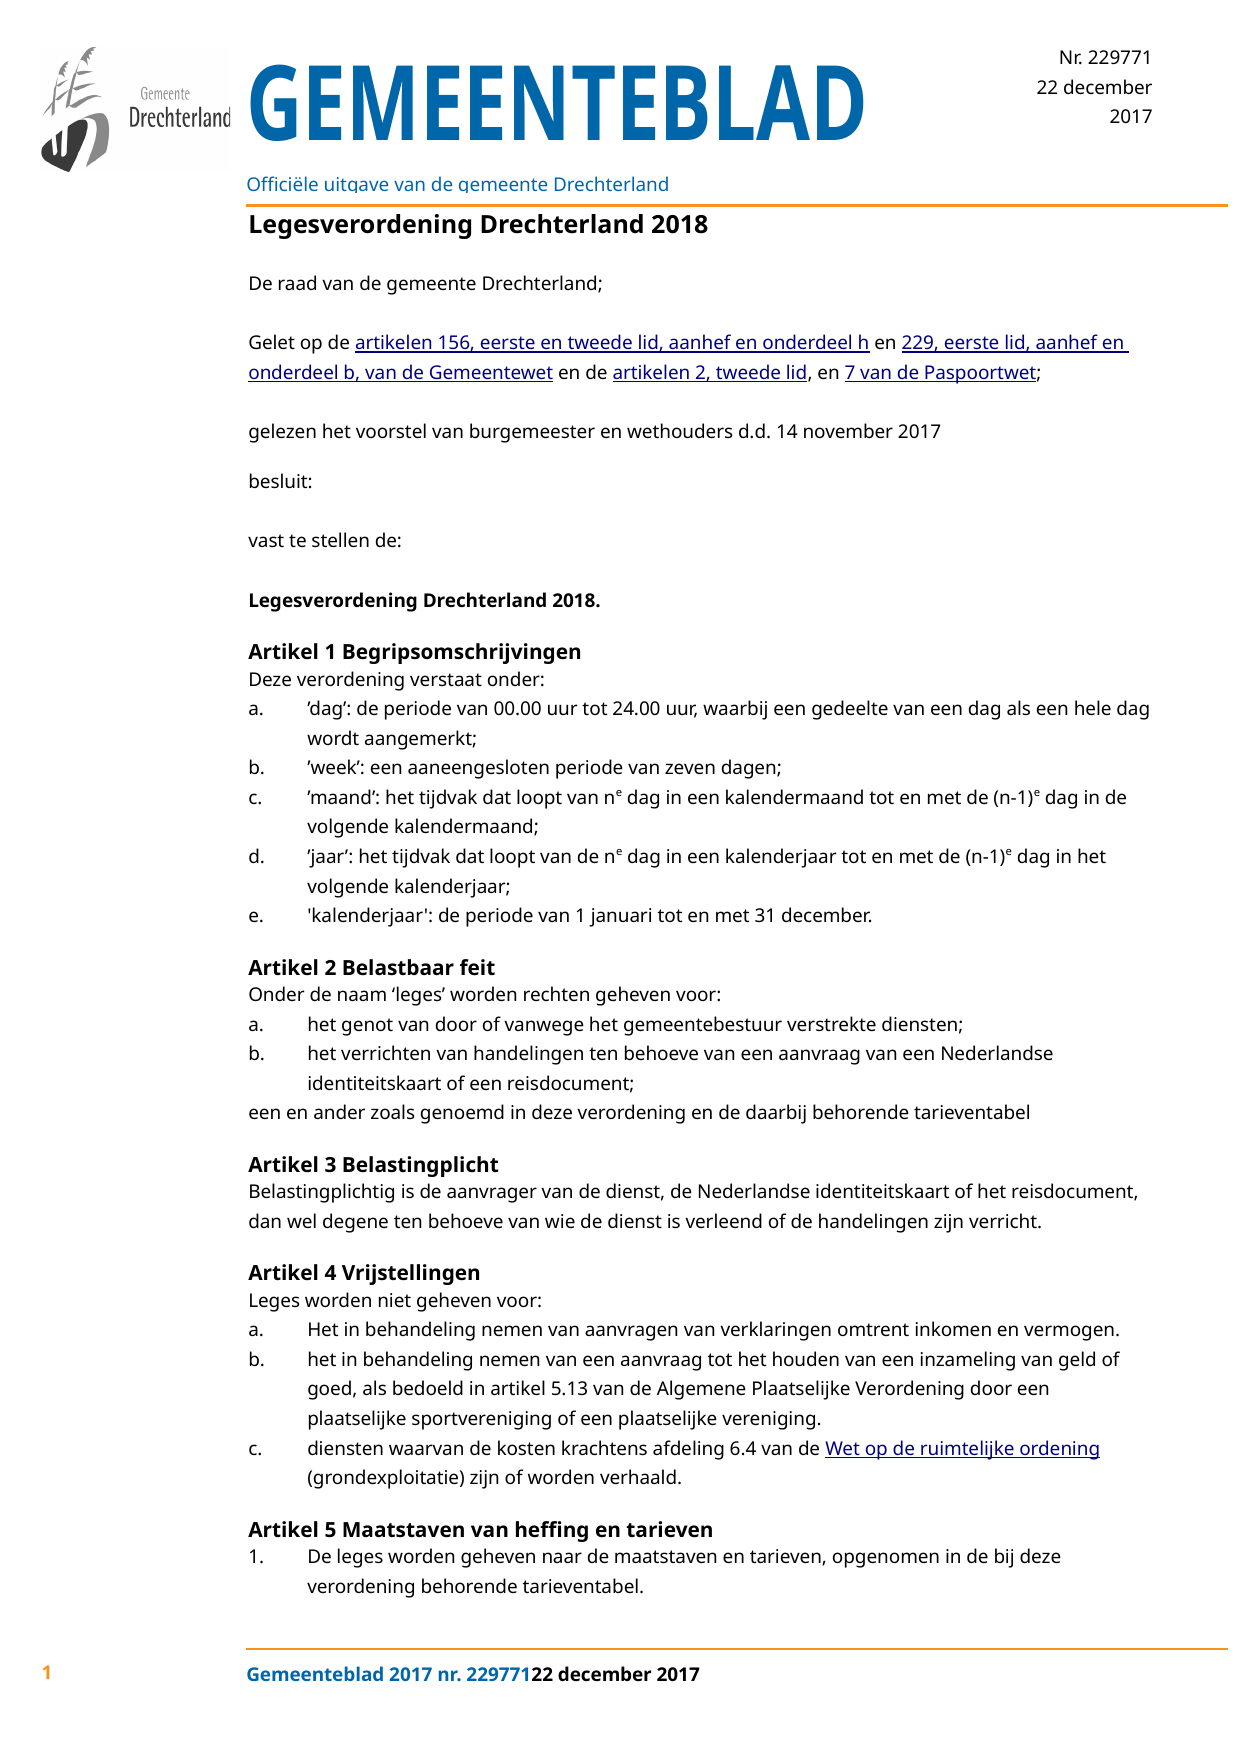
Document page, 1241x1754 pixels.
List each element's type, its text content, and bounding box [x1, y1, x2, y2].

text gelezen het voorstel van burgemeester en wethouders d.d. 14 november 2017 [248, 418, 1152, 444]
list 'kalenderjaar': de periode van 1 januari tot en met 31 december. [248, 902, 1152, 928]
text Artikel 1 Begripsomschrijvingen [248, 637, 1152, 666]
text Deze verordening verstaat onder: [248, 666, 1152, 691]
list ’jaar’: het tijdvak dat loopt van de ne dag in een kalenderjaar tot en met de (n-1)e dag in het volgende kalenderjaar; [248, 843, 1152, 898]
text besluit: [248, 468, 1152, 494]
text Artikel 3 Belastingplicht [248, 1150, 1152, 1178]
text Artikel 5 Maatstaven van heffing en tarieven [248, 1515, 1152, 1543]
text Gelet op de artikelen 156, eerste en tweede lid, aanhef en onderdeel h en 229, eerste lid, aanhef en onderdeel b, van de Gemeentewet en de artikelen 2, tweede lid, en 7 van de Paspoortwet; [248, 329, 1152, 385]
list De leges worden geheven naar de maatstaven en tarieven, opgenomen in de bij deze verordening behorende tarieventabel. [248, 1543, 1152, 1598]
list het genot van door of vanwege het gemeentebestuur verstrekte diensten; [248, 1011, 1152, 1037]
text Artikel 2 Belastbaar feit [248, 953, 1152, 981]
text Belastingplichtig is de aanvrager van de dienst, de Nederlandse identiteitskaart of het reisdocument, dan wel degene ten behoeve van wie de dienst is verleend of de handelingen zijn verricht. [248, 1178, 1152, 1234]
list Het in behandeling nemen van aanvragen van verklaringen omtrent inkomen en vermogen. [248, 1316, 1152, 1342]
text Leges worden niet geheven voor: [248, 1287, 1152, 1313]
text De raad van de gemeente Drechterland; [248, 270, 1152, 296]
list ’dag’: de periode van 00.00 uur tot 24.00 uur, waarbij een gedeelte van een dag als een hele dag wordt aangemerkt; [248, 695, 1152, 751]
text Onder de naam ‘leges’ worden rechten geheven voor: [248, 981, 1152, 1007]
list ’week’: een aaneengesloten periode van zeven dagen; [248, 754, 1152, 780]
list ’maand’: het tijdvak dat loopt van ne dag in een kalendermaand tot en met de (n-1)e dag in de volgende kalendermaand; [248, 784, 1152, 839]
text Legesverordening Drechterland 2018. [248, 587, 1152, 613]
text vast te stellen de: [248, 528, 1152, 553]
text Legesverordening Drechterland 2018 [248, 207, 1152, 241]
list het in behandeling nemen van een aanvraag tot het houden van een inzameling van geld of goed, als bedoeld in artikel 5.13 van de Algemene Plaatselijke Verordening door een plaatselijke sportvereniging of een plaatselijke vereniging. [248, 1346, 1152, 1431]
list diensten waarvan de kosten krachtens afdeling 6.4 van de Wet op de ruimtelijke ordening (grondexploitatie) zijn of worden verhaald. [248, 1435, 1152, 1490]
text Artikel 4 Vrijstellingen [248, 1258, 1152, 1287]
list het verrichten van handelingen ten behoeve van een aanvraag van een Nederlandse identiteitskaart of een reisdocument; [248, 1040, 1152, 1096]
text een en ander zoals genoemd in deze verordening en de daarbij behorende tarieventabel [248, 1099, 1152, 1125]
picture [41, 47, 231, 172]
